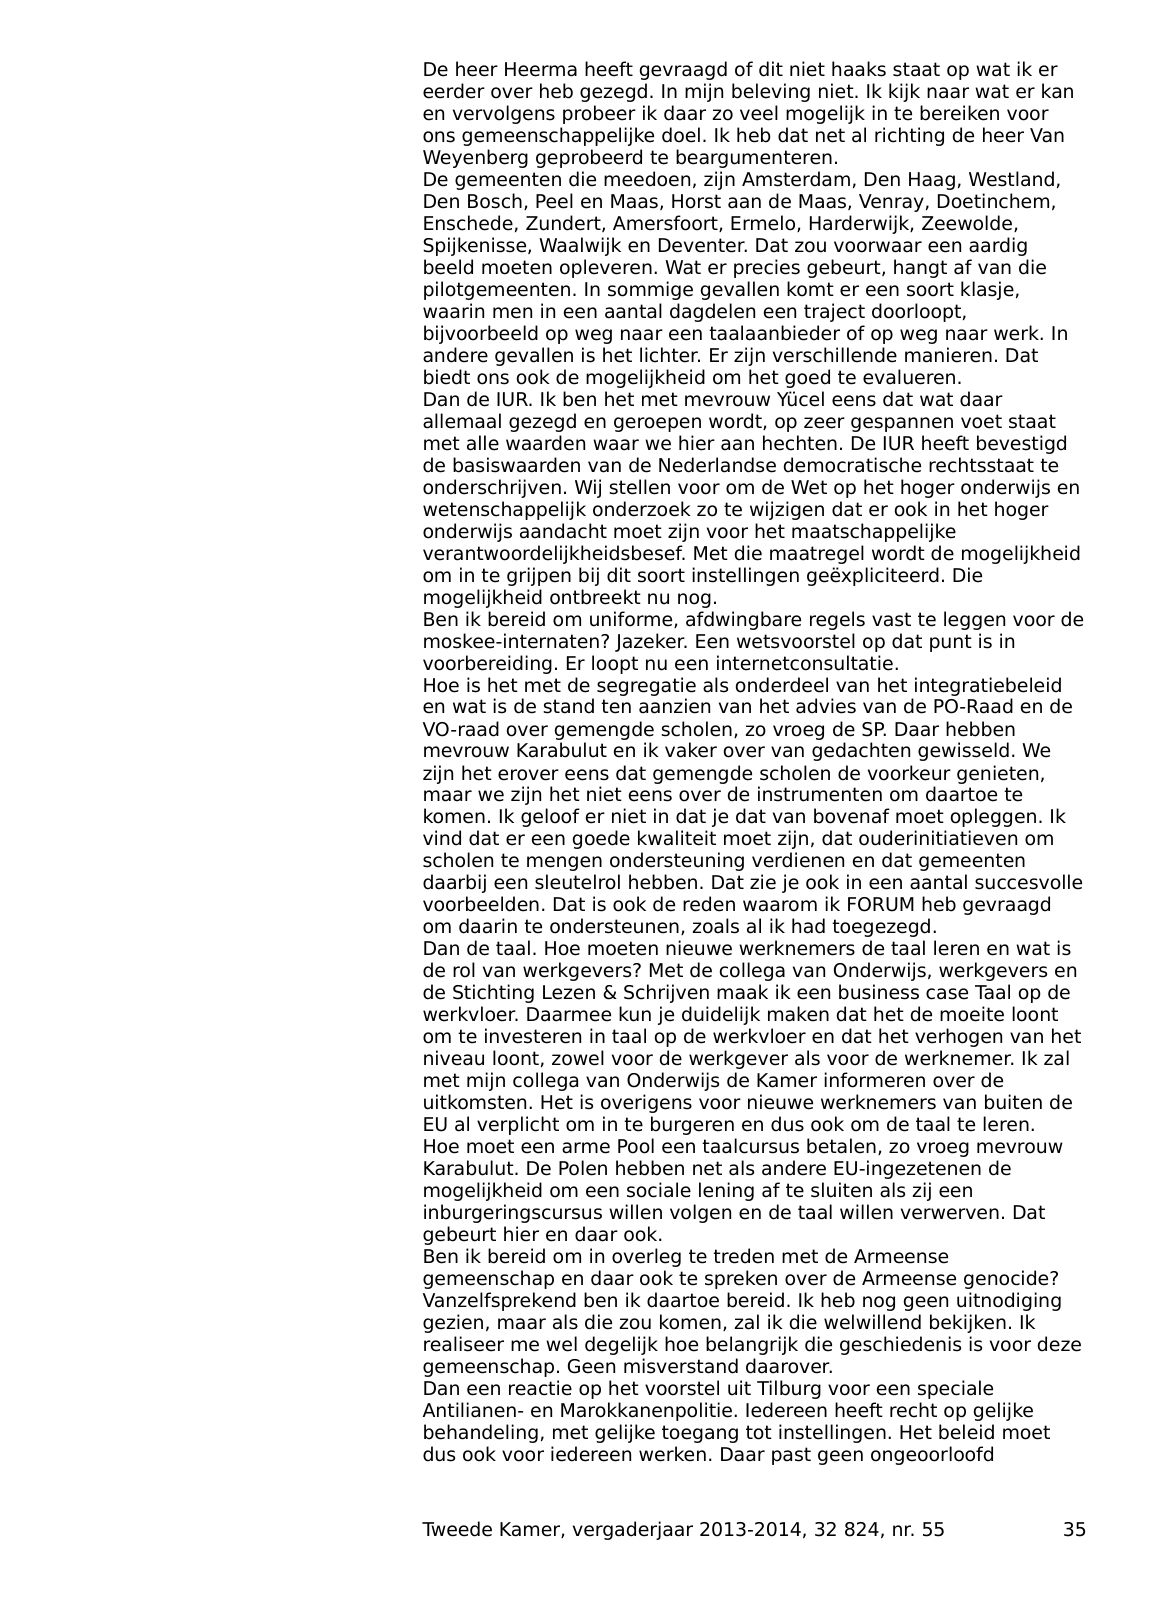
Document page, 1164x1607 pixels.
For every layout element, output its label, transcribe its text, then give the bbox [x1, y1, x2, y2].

text De heer Heerma heeft gevraagd of dit niet haaks staat op wat ik er eerder over heb gezegd. In mijn beleving niet. Ik kijk naar wat er kan en vervolgens probeer ik daar zo veel mogelijk in te bereiken voor ons gemeenschappelijke doel. Ik heb dat net al richting de heer Van Weyenberg geprobeerd te beargumenteren. [422, 59, 1087, 169]
text Hoe is het met de segregatie als onderdeel van het integratiebeleid en wat is de stand ten aanzien van het advies van de PO-Raad en de VO-raad over gemengde scholen, zo vroeg de SP. Daar hebben mevrouw Karabulut en ik vaker over van gedachten gewisseld. We zijn het erover eens dat gemengde scholen de voorkeur genieten, maar we zijn het niet eens over de instrumenten om daartoe te komen. Ik geloof er niet in dat je dat van bovenaf moet opleggen. Ik vind dat er een goede kwaliteit moet zijn, dat ouderinitiatieven om scholen te mengen ondersteuning verdienen en dat gemeenten daarbij een sleutelrol hebben. Dat zie je ook in een aantal succesvolle voorbeelden. Dat is ook de reden waarom ik FORUM heb gevraagd om daarin te ondersteunen, zoals al ik had toegezegd. [422, 674, 1087, 938]
text Dan de taal. Hoe moeten nieuwe werknemers de taal leren en wat is de rol van werkgevers? Met de collega van Onderwijs, werkgevers en de Stichting Lezen & Schrijven maak ik een business case Taal op de werkvloer. Daarmee kun je duidelijk maken dat het de moeite loont om te investeren in taal op de werkvloer en dat het verhogen van het niveau loont, zowel voor de werkgever als voor de werknemer. Ik zal met mijn collega van Onderwijs de Kamer informeren over de uitkomsten. Het is overigens voor nieuwe werknemers van buiten de EU al verplicht om in te burgeren en dus ook om de taal te leren. [422, 938, 1087, 1136]
text Dan een reactie op het voorstel uit Tilburg voor een speciale Antilianen- en Marokkanenpolitie. Iedereen heeft recht op gelijke behandeling, met gelijke toegang tot instellingen. Het beleid moet dus ook voor iedereen werken. Daar past geen ongeoorloofd [422, 1378, 1087, 1466]
text Ben ik bereid om uniforme, afdwingbare regels vast te leggen voor de moskee-internaten? Jazeker. Een wetsvoorstel op dat punt is in voorbereiding. Er loopt nu een internetconsultatie. [422, 608, 1087, 674]
text Ben ik bereid om in overleg te treden met de Armeense gemeenschap en daar ook te spreken over de Armeense genocide? Vanzelfsprekend ben ik daartoe bereid. Ik heb nog geen uitnodiging gezien, maar als die zou komen, zal ik die welwillend bekijken. Ik realiseer me wel degelijk hoe belangrijk die geschiedenis is voor deze gemeenschap. Geen misverstand daarover. [422, 1246, 1087, 1378]
text De gemeenten die meedoen, zijn Amsterdam, Den Haag, Westland, Den Bosch, Peel en Maas, Horst aan de Maas, Venray, Doetinchem, Enschede, Zundert, Amersfoort, Ermelo, Harderwijk, Zeewolde, Spijkenisse, Waalwijk en Deventer. Dat zou voorwaar een aardig beeld moeten opleveren. Wat er precies gebeurt, hangt af van die pilotgemeenten. In sommige gevallen komt er een soort klasje, waarin men in een aantal dagdelen een traject doorloopt, bijvoorbeeld op weg naar een taalaanbieder of op weg naar werk. In andere gevallen is het lichter. Er zijn verschillende manieren. Dat biedt ons ook de mogelijkheid om het goed te evalueren. [422, 169, 1087, 389]
text Dan de IUR. Ik ben het met mevrouw Yücel eens dat wat daar allemaal gezegd en geroepen wordt, op zeer gespannen voet staat met alle waarden waar we hier aan hechten. De IUR heeft bevestigd de basiswaarden van de Nederlandse democratische rechtsstaat te onderschrijven. Wij stellen voor om de Wet op het hoger onderwijs en wetenschappelijk onderzoek zo te wijzigen dat er ook in het hoger onderwijs aandacht moet zijn voor het maatschappelijke verantwoordelijkheidsbesef. Met die maatregel wordt de mogelijkheid om in te grijpen bij dit soort instellingen geëxpliciteerd. Die mogelijkheid ontbreekt nu nog. [422, 389, 1087, 608]
text Hoe moet een arme Pool een taalcursus betalen, zo vroeg mevrouw Karabulut. De Polen hebben net als andere EU-ingezetenen de mogelijkheid om een sociale lening af te sluiten als zij een inburgeringscursus willen volgen en de taal willen verwerven. Dat gebeurt hier en daar ook. [422, 1136, 1087, 1246]
